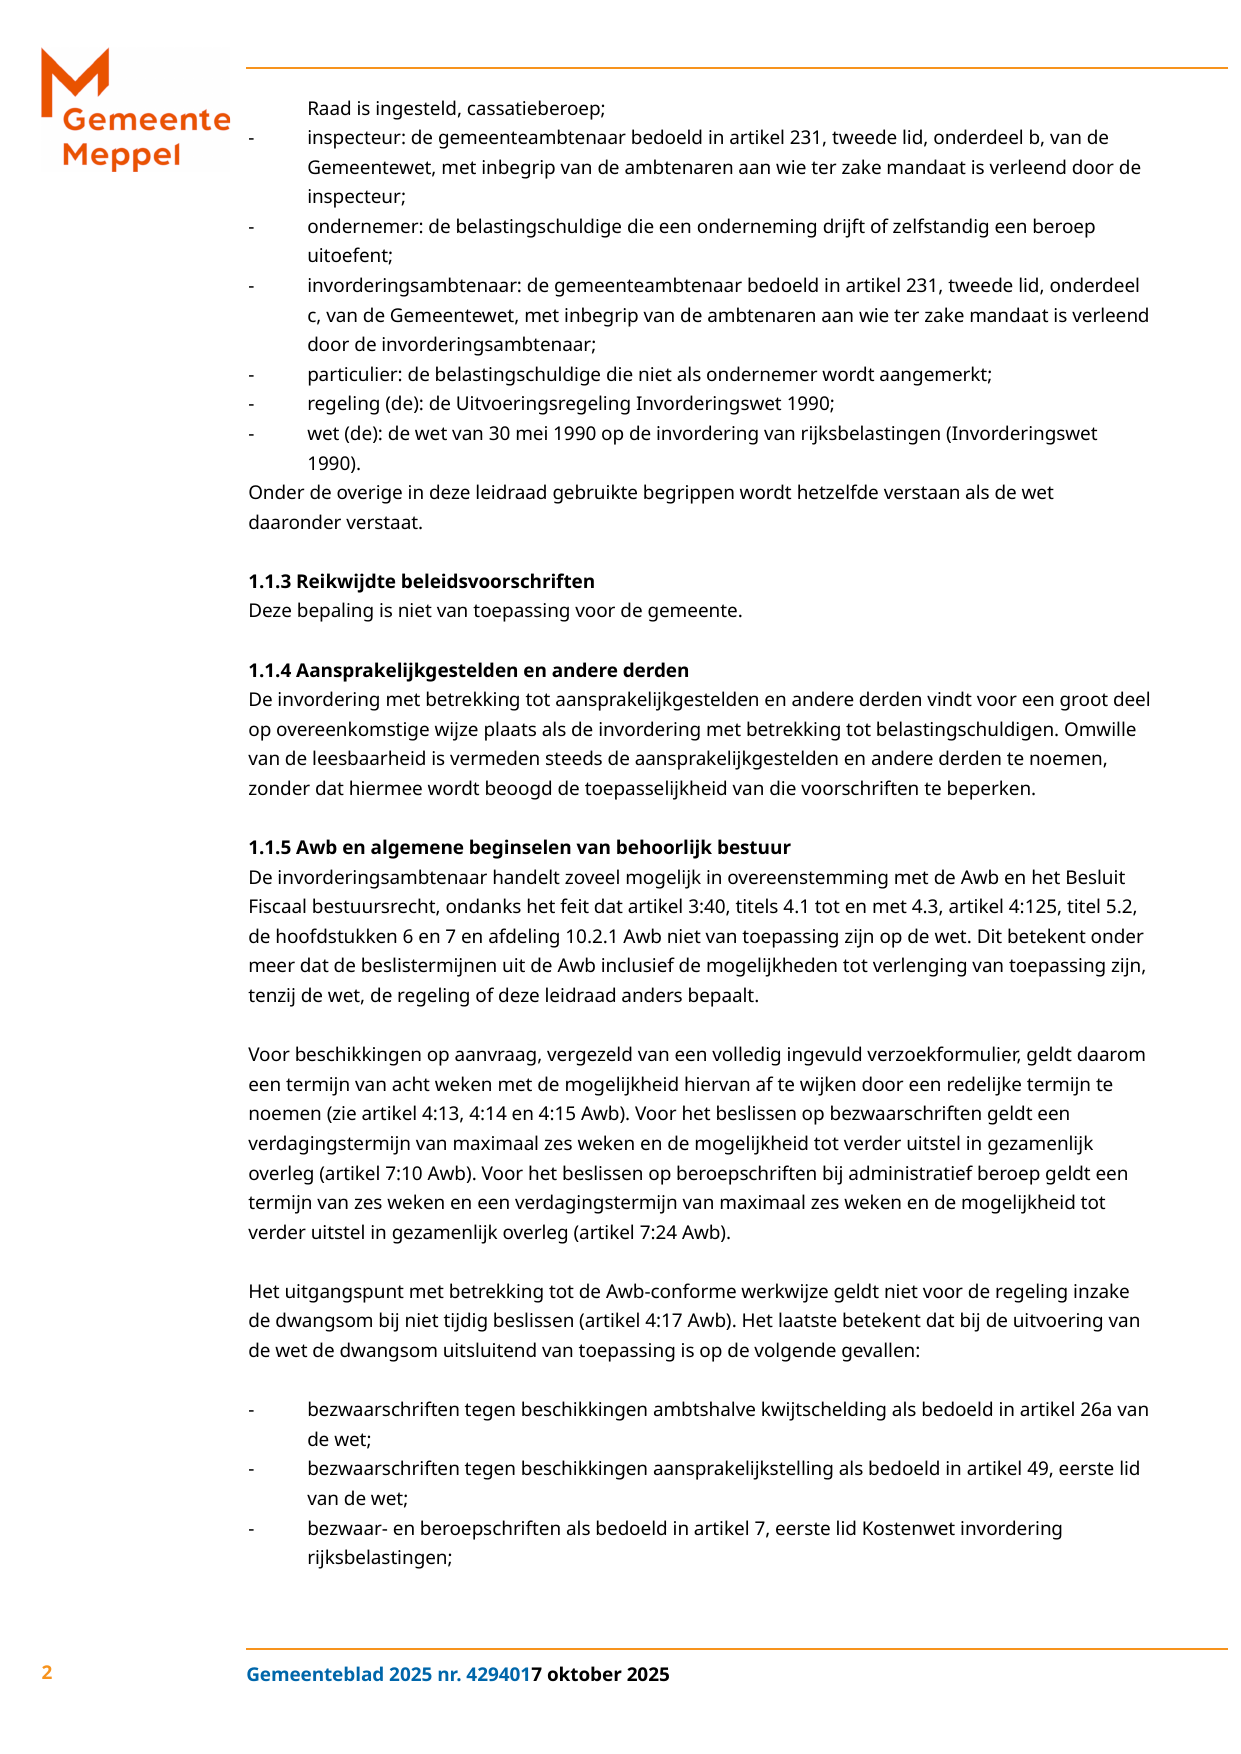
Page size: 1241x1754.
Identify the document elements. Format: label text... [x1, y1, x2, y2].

list bezwaarschriften tegen beschikkingen ambtshalve kwijtschelding als bedoeld in artikel 26a van de wet; [248, 1396, 1152, 1452]
text 1.1.3 Reikwijdte beleidsvoorschriften [248, 568, 1152, 594]
text Deze bepaling is niet van toepassing voor de gemeente. [248, 598, 1152, 623]
text 1.1.4 Aansprakelijkgestelden en andere derden [248, 657, 1152, 683]
list inspecteur: de gemeenteambtenaar bedoeld in artikel 231, tweede lid, onderdeel b, van de Gemeentewet, met inbegrip van de ambtenaren aan wie ter zake mandaat is verleend door de inspecteur; [248, 124, 1152, 209]
list bezwaarschriften tegen beschikkingen aansprakelijkstelling als bedoeld in artikel 49, eerste lid van de wet; [248, 1456, 1152, 1511]
text De invorderingsambtenaar handelt zoveel mogelijk in overeenstemming met de Awb en het Besluit Fiscaal bestuursrecht, ondanks het feit dat artikel 3:40, titels 4.1 tot en met 4.3, artikel 4:125, titel 5.2, de hoofdstukken 6 en 7 en afdeling 10.2.1 Awb niet van toepassing zijn op de wet. Dit betekent onder meer dat de beslistermijnen uit de Awb inclusief de mogelijkheden tot verlenging van toepassing zijn, tenzij de wet, de regeling of deze leidraad anders bepaalt. [248, 864, 1152, 1008]
list invorderingsambtenaar: de gemeenteambtenaar bedoeld in artikel 231, tweede lid, onderdeel c, van de Gemeentewet, met inbegrip van de ambtenaren aan wie ter zake mandaat is verleend door de invorderingsambtenaar; [248, 272, 1152, 357]
list particulier: de belastingschuldige die niet als ondernemer wordt aangemerkt; [248, 361, 1152, 387]
text Onder de overige in deze leidraad gebruikte begrippen wordt hetzelfde verstaan als de wet daaronder verstaat. [248, 479, 1152, 535]
list wet (de): de wet van 30 mei 1990 op de invordering van rijksbelastingen (Invorderingswet 1990). [248, 420, 1152, 476]
picture [41, 47, 231, 172]
list regeling (de): de Uitvoeringsregeling Invorderingswet 1990; [248, 391, 1152, 416]
text Het uitgangspunt met betrekking tot de Awb-conforme werkwijze geldt niet voor de regeling inzake de dwangsom bij niet tijdig beslissen (artikel 4:17 Awb). Het laatste betekent dat bij de uitvoering van de wet de dwangsom uitsluitend van toepassing is op de volgende gevallen: [248, 1278, 1152, 1363]
list bezwaar- en beroepschriften als bedoeld in artikel 7, eerste lid Kostenwet invordering rijksbelastingen; [248, 1515, 1152, 1570]
text 1.1.5 Awb en algemene beginselen van behoorlijk bestuur [248, 834, 1152, 860]
list Raad is ingesteld, cassatieberoep; [248, 95, 1152, 121]
text Voor beschikkingen op aanvraag, vergezeld van een volledig ingevuld verzoekformulier, geldt daarom een termijn van acht weken met de mogelijkheid hiervan af te wijken door een redelijke termijn te noemen (zie artikel 4:13, 4:14 en 4:15 Awb). Voor het beslissen op bezwaarschriften geldt een verdagingstermijn van maximaal zes weken en de mogelijkheid tot verder uitstel in gezamenlijk overleg (artikel 7:10 Awb). Voor het beslissen op beroepschriften bij administratief beroep geldt een termijn van zes weken en een verdagingstermijn van maximaal zes weken en de mogelijkheid tot verder uitstel in gezamenlijk overleg (artikel 7:24 Awb). [248, 1041, 1152, 1245]
list ondernemer: de belastingschuldige die een onderneming drijft of zelfstandig een beroep uitoefent; [248, 213, 1152, 268]
text De invordering met betrekking tot aansprakelijkgestelden en andere derden vindt voor een groot deel op overeenkomstige wijze plaats als de invordering met betrekking tot belastingschuldigen. Omwille van de leesbaarheid is vermeden steeds de aansprakelijkgestelden en andere derden te noemen, zonder dat hiermee wordt beoogd de toepasselijkheid van die voorschriften te beperken. [248, 686, 1152, 801]
